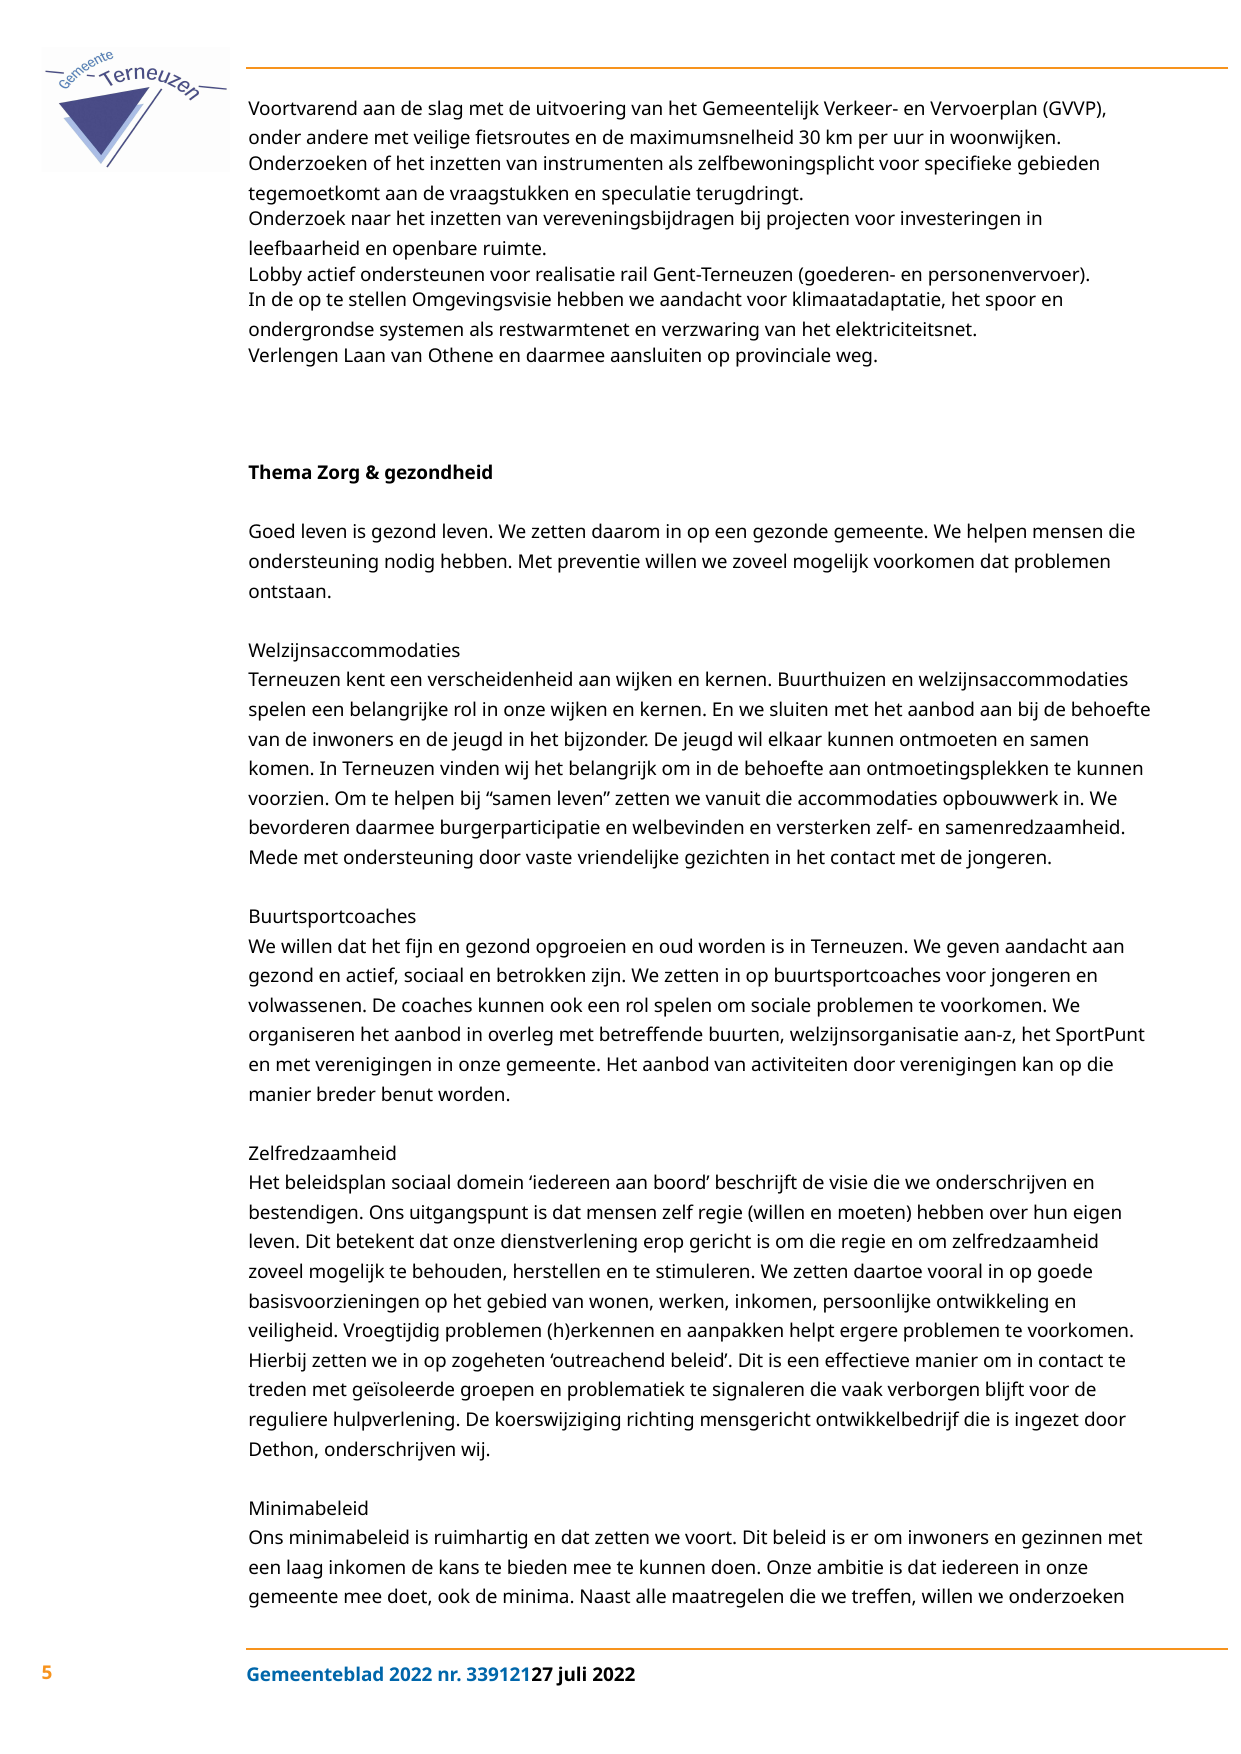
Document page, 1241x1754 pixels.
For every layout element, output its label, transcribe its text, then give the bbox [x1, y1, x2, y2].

text Zelfredzaamheid [248, 1140, 1152, 1166]
text Ons minimabeleid is ruimhartig en dat zetten we voort. Dit beleid is er om inwoners en gezinnen met een laag inkomen de kans te bieden mee te kunnen doen. Onze ambitie is dat iedereen in onze gemeente mee doet, ook de minima. Naast alle maatregelen die we treffen, willen we onderzoeken [248, 1524, 1152, 1609]
picture [41, 47, 231, 172]
text Terneuzen kent een verscheidenheid aan wijken en kernen. Buurthuizen en welzijnsaccommodaties spelen een belangrijke rol in onze wijken en kernen. En we sluiten met het aanbod aan bij de behoefte van de inwoners en de jeugd in het bijzonder. De jeugd wil elkaar kunnen ontmoeten en samen komen. In Terneuzen vinden wij het belangrijk om in de behoefte aan ontmoetingsplekken te kunnen voorzien. Om te helpen bij “samen leven” zetten we vanuit die accommodaties opbouwwerk in. We bevorderen daarmee burgerparticipatie en welbevinden en versterken zelf- en samenredzaamheid. Mede met ondersteuning door vaste vriendelijke gezichten in het contact met de jongeren. [248, 667, 1152, 870]
text We willen dat het fijn en gezond opgroeien en oud worden is in Terneuzen. We geven aandacht aan gezond en actief, sociaal en betrokken zijn. We zetten in op buurtsportcoaches voor jongeren en volwassenen. De coaches kunnen ook een rol spelen om sociale problemen te voorkomen. We organiseren het aanbod in overleg met betreffende buurten, welzijnsorganisatie aan-z, het SportPunt en met verenigingen in onze gemeente. Het aanbod van activiteiten door verenigingen kan op die manier breder benut worden. [248, 933, 1152, 1106]
text Welzijnsaccommodaties [248, 637, 1152, 663]
text Goed leven is gezond leven. We zetten daarom in op een gezonde gemeente. We helpen mensen die ondersteuning nodig hebben. Met preventie willen we zoveel mogelijk voorkomen dat problemen ontstaan. [248, 519, 1152, 603]
text Thema Zorg & gezondheid [248, 459, 1152, 485]
table_cell In de op te stellen Omgevingsvisie hebben we aandacht voor klimaatadaptatie, het spoor en ondergrondse systemen als restwarmtenet en verzwaring van het elektriciteitsnet. [248, 286, 1152, 342]
text Minimabeleid [248, 1495, 1152, 1521]
table_cell Verlengen Laan van Othene en daarmee aansluiten op provinciale weg. [248, 342, 1152, 367]
text Het beleidsplan sociaal domein ‘iedereen aan boord’ beschrijft de visie die we onderschrijven en bestendigen. Ons uitgangspunt is dat mensen zelf regie (willen en moeten) hebben over hun eigen leven. Dit betekent dat onze dienstverlening erop gericht is om die regie en om zelfredzaamheid zoveel mogelijk te behouden, herstellen en te stimuleren. We zetten daartoe vooral in op goede basisvoorzieningen op het gebied van wonen, werken, inkomen, persoonlijke ontwikkeling en veiligheid. Vroegtijdig problemen (h)erkennen en aanpakken helpt ergere problemen te voorkomen. Hierbij zetten we in op zogeheten ‘outreachend beleid’. Dit is een effectieve manier om in contact te treden met geïsoleerde groepen en problematiek te signaleren die vaak verborgen blijft voor de reguliere hulpverlening. De koerswijziging richting mensgericht ontwikkelbedrijf die is ingezet door Dethon, onderschrijven wij. [248, 1169, 1152, 1461]
table_cell Voortvarend aan de slag met de uitvoering van het Gemeentelijk Verkeer- en Vervoerplan (GVVP), onder andere met veilige fietsroutes en de maximumsnelheid 30 km per uur in woonwijken. [248, 95, 1152, 150]
table_cell Onderzoeken of het inzetten van instrumenten als zelfbewoningsplicht voor specifieke gebieden tegemoetkomt aan de vraagstukken en speculatie terugdringt. [248, 150, 1152, 205]
table_cell Onderzoek naar het inzetten van vereveningsbijdragen bij projecten voor investeringen in leefbaarheid en openbare ruimte. [248, 205, 1152, 261]
text Buurtsportcoaches [248, 903, 1152, 929]
table_cell Lobby actief ondersteunen voor realisatie rail Gent-Terneuzen (goederen- en personenvervoer). [248, 261, 1152, 286]
